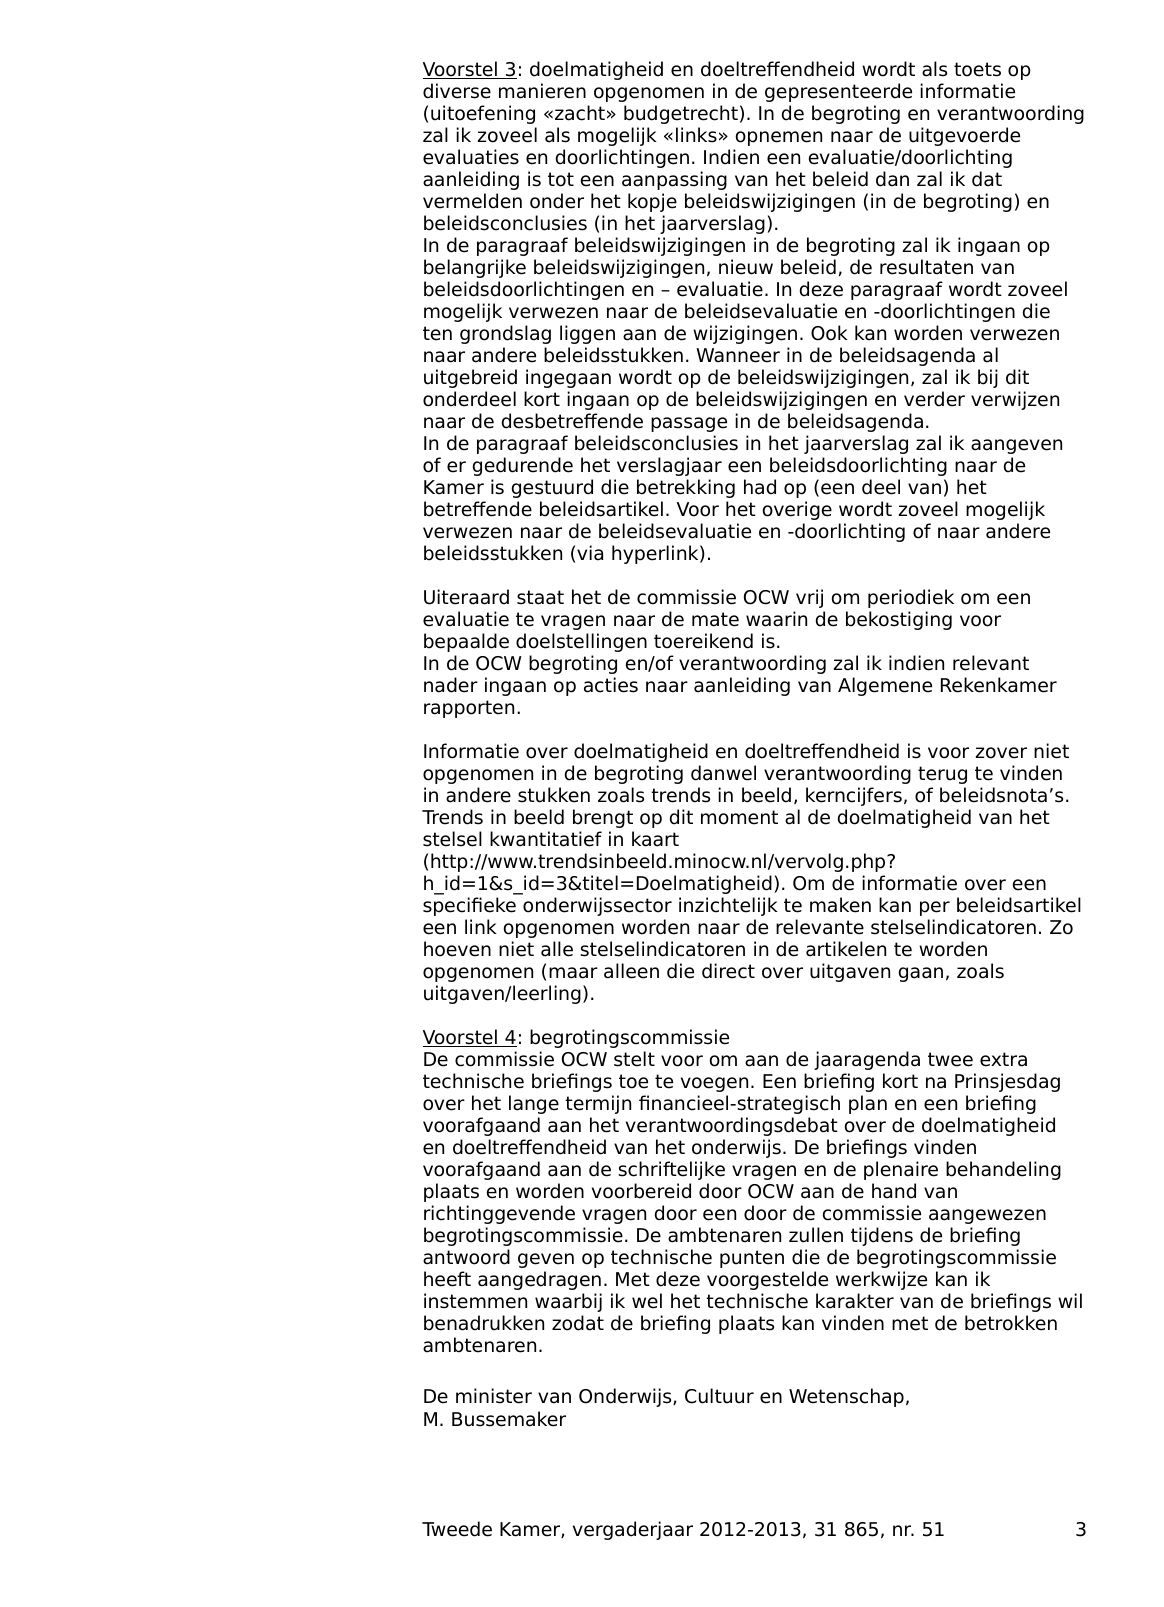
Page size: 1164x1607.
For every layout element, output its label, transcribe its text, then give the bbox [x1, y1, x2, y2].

text Informatie over doelmatigheid en doeltreffendheid is voor zover niet opgenomen in de begroting danwel verantwoording terug te vinden in andere stukken zoals trends in beeld, kerncijfers, of beleidsnota’s. Trends in beeld brengt op dit moment al de doelmatigheid van het stelsel kwantitatief in kaart (http://www.trendsinbeeld.minocw.nl/vervolg.php?h_id=1&s_id=3&titel=Doelmatigheid). Om de informatie over een specifieke onderwijssector inzichtelijk te maken kan per beleidsartikel een link opgenomen worden naar de relevante stelselindicatoren. Zo hoeven niet alle stelselindicatoren in de artikelen te worden opgenomen (maar alleen die direct over uitgaven gaan, zoals uitgaven/leerling). [422, 741, 1087, 1004]
text Voorstel 4: begrotingscommissie [422, 1027, 1087, 1049]
text Uiteraard staat het de commissie OCW vrij om periodiek om een evaluatie te vragen naar de mate waarin de bekostiging voor bepaalde doelstellingen toereikend is. [422, 587, 1087, 653]
text Voorstel 3: doelmatigheid en doeltreffendheid wordt als toets op diverse manieren opgenomen in de gepresenteerde informatie (uitoefening «zacht» budgetrecht). In de begroting en verantwoording zal ik zoveel als mogelijk «links» opnemen naar de uitgevoerde evaluaties en doorlichtingen. Indien een evaluatie/doorlichting aanleiding is tot een aanpassing van het beleid dan zal ik dat vermelden onder het kopje beleidswijzigingen (in de begroting) en beleidsconclusies (in het jaarverslag). [422, 59, 1087, 235]
text De commissie OCW stelt voor om aan de jaaragenda twee extra technische briefings toe te voegen. Een briefing kort na Prinsjesdag over het lange termijn financieel-strategisch plan en een briefing voorafgaand aan het verantwoordingsdebat over de doelmatigheid en doeltreffendheid van het onderwijs. De briefings vinden voorafgaand aan de schriftelijke vragen en de plenaire behandeling plaats en worden voorbereid door OCW aan de hand van richtinggevende vragen door een door de commissie aangewezen begrotingscommissie. De ambtenaren zullen tijdens de briefing antwoord geven op technische punten die de begrotingscommissie heeft aangedragen. Met deze voorgestelde werkwijze kan ik instemmen waarbij ik wel het technische karakter van de briefings wil benadrukken zodat de briefing plaats kan vinden met de betrokken ambtenaren. [422, 1049, 1087, 1356]
text De minister van Onderwijs, Cultuur en Wetenschap, M. Bussemaker [422, 1386, 1087, 1430]
text In de paragraaf beleidswijzigingen in de begroting zal ik ingaan op belangrijke beleidswijzigingen, nieuw beleid, de resultaten van beleidsdoorlichtingen en – evaluatie. In deze paragraaf wordt zoveel mogelijk verwezen naar de beleidsevaluatie en -doorlichtingen die ten grondslag liggen aan de wijzigingen. Ook kan worden verwezen naar andere beleidsstukken. Wanneer in de beleidsagenda al uitgebreid ingegaan wordt op de beleidswijzigingen, zal ik bij dit onderdeel kort ingaan op de beleidswijzigingen en verder verwijzen naar de desbetreffende passage in de beleidsagenda. [422, 235, 1087, 433]
text In de paragraaf beleidsconclusies in het jaarverslag zal ik aangeven of er gedurende het verslagjaar een beleidsdoorlichting naar de Kamer is gestuurd die betrekking had op (een deel van) het betreffende beleidsartikel. Voor het overige wordt zoveel mogelijk verwezen naar de beleidsevaluatie en -doorlichting of naar andere beleidsstukken (via hyperlink). [422, 433, 1087, 564]
text In de OCW begroting en/of verantwoording zal ik indien relevant nader ingaan op acties naar aanleiding van Algemene Rekenkamer rapporten. [422, 653, 1087, 719]
